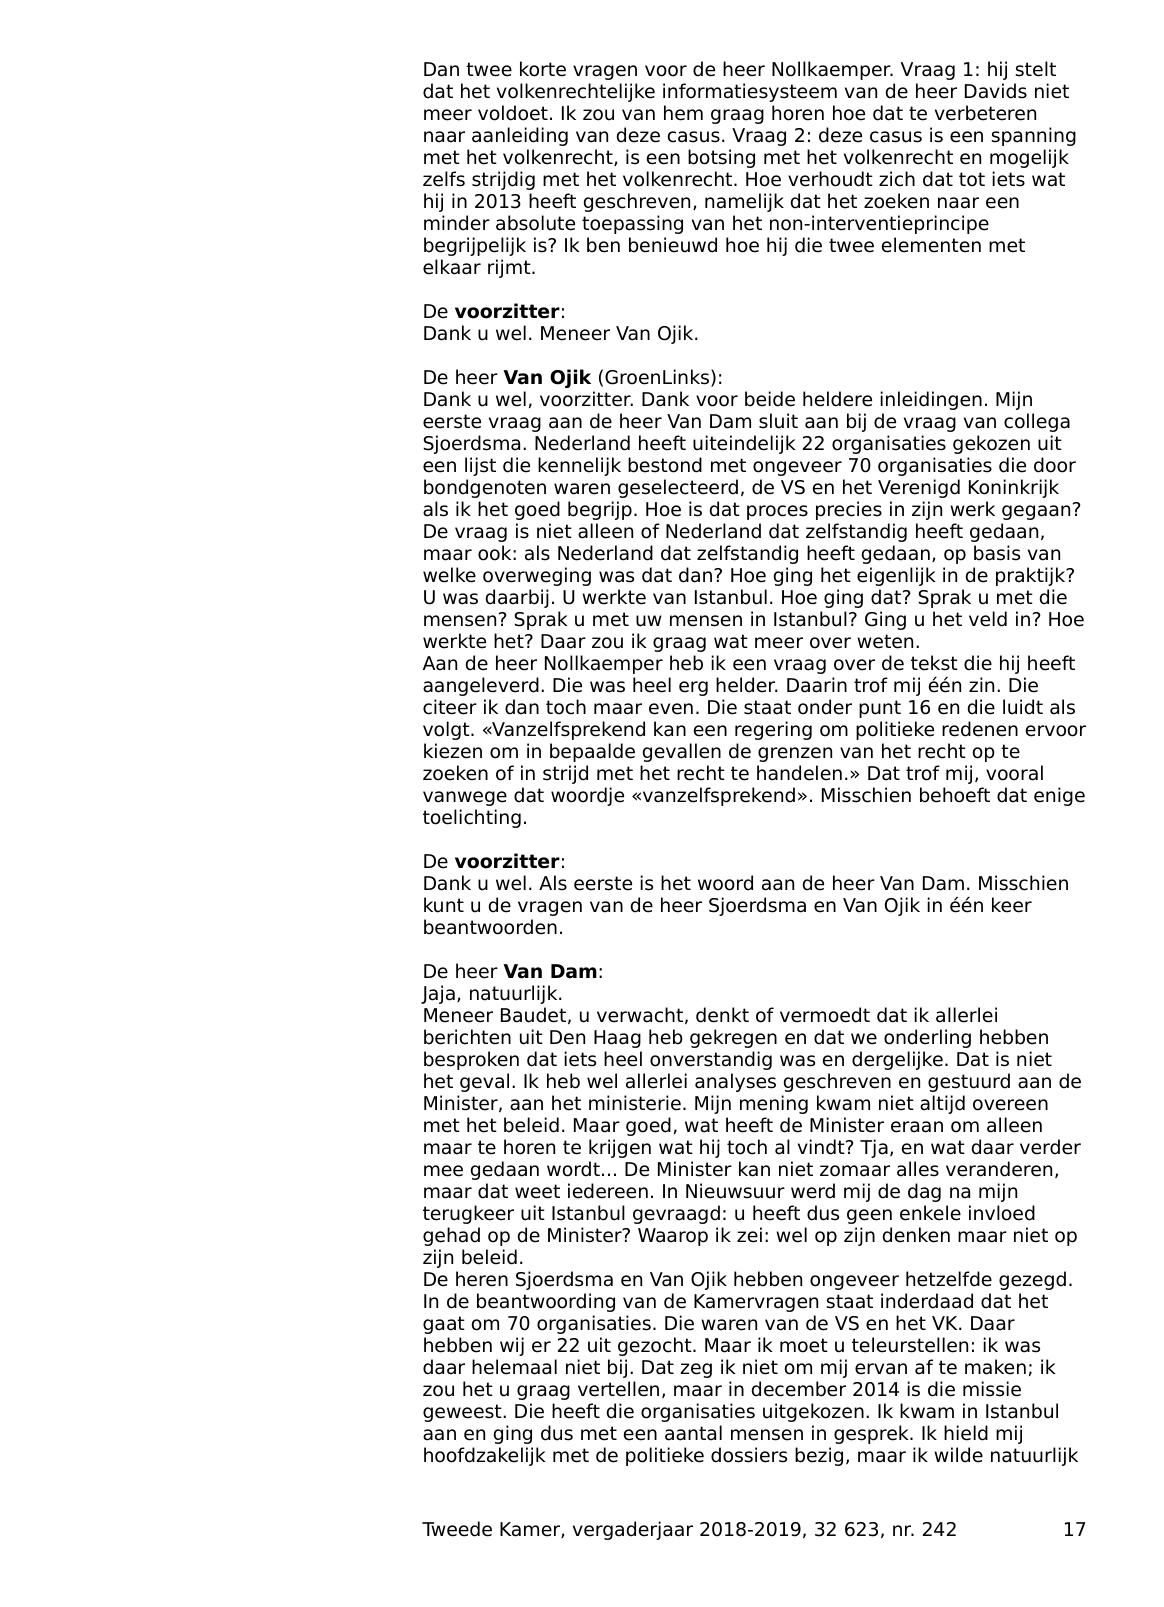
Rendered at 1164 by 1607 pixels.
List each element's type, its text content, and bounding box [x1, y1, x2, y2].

text Dank u wel. Meneer Van Ojik. [422, 323, 1087, 345]
text De heer Van Dam: [422, 961, 1087, 983]
text Meneer Baudet, u verwacht, denkt of vermoedt dat ik allerlei berichten uit Den Haag heb gekregen en dat we onderling hebben besproken dat iets heel onverstandig was en dergelijke. Dat is niet het geval. Ik heb wel allerlei analyses geschreven en gestuurd aan de Minister, aan het ministerie. Mijn mening kwam niet altijd overeen met het beleid. Maar goed, wat heeft de Minister eraan om alleen maar te horen te krijgen wat hij toch al vindt? Tja, en wat daar verder mee gedaan wordt... De Minister kan niet zomaar alles veranderen, maar dat weet iedereen. In Nieuwsuur werd mij de dag na mijn terugkeer uit Istanbul gevraagd: u heeft dus geen enkele invloed gehad op de Minister? Waarop ik zei: wel op zijn denken maar niet op zijn beleid. [422, 1005, 1087, 1269]
text De voorzitter: [422, 301, 1087, 323]
text De heren Sjoerdsma en Van Ojik hebben ongeveer hetzelfde gezegd. In de beantwoording van de Kamervragen staat inderdaad dat het gaat om 70 organisaties. Die waren van de VS en het VK. Daar hebben wij er 22 uit gezocht. Maar ik moet u teleurstellen: ik was daar helemaal niet bij. Dat zeg ik niet om mij ervan af te maken; ik zou het u graag vertellen, maar in december 2014 is die missie geweest. Die heeft die organisaties uitgekozen. Ik kwam in Istanbul aan en ging dus met een aantal mensen in gesprek. Ik hield mij hoofdzakelijk met de politieke dossiers bezig, maar ik wilde natuurlijk [422, 1269, 1087, 1467]
text De voorzitter: [422, 851, 1087, 873]
text Dan twee korte vragen voor de heer Nollkaemper. Vraag 1: hij stelt dat het volkenrechtelijke informatiesysteem van de heer Davids niet meer voldoet. Ik zou van hem graag horen hoe dat te verbeteren naar aanleiding van deze casus. Vraag 2: deze casus is een spanning met het volkenrecht, is een botsing met het volkenrecht en mogelijk zelfs strijdig met het volkenrecht. Hoe verhoudt zich dat tot iets wat hij in 2013 heeft geschreven, namelijk dat het zoeken naar een minder absolute toepassing van het non-interventieprincipe begrijpelijk is? Ik ben benieuwd hoe hij die twee elementen met elkaar rijmt. [422, 59, 1087, 279]
text Dank u wel, voorzitter. Dank voor beide heldere inleidingen. Mijn eerste vraag aan de heer Van Dam sluit aan bij de vraag van collega Sjoerdsma. Nederland heeft uiteindelijk 22 organisaties gekozen uit een lijst die kennelijk bestond met ongeveer 70 organisaties die door bondgenoten waren geselecteerd, de VS en het Verenigd Koninkrijk als ik het goed begrijp. Hoe is dat proces precies in zijn werk gegaan? De vraag is niet alleen of Nederland dat zelfstandig heeft gedaan, maar ook: als Nederland dat zelfstandig heeft gedaan, op basis van welke overweging was dat dan? Hoe ging het eigenlijk in de praktijk? U was daarbij. U werkte van Istanbul. Hoe ging dat? Sprak u met die mensen? Sprak u met uw mensen in Istanbul? Ging u het veld in? Hoe werkte het? Daar zou ik graag wat meer over weten. [422, 389, 1087, 653]
text Jaja, natuurlijk. [422, 983, 1087, 1005]
text Aan de heer Nollkaemper heb ik een vraag over de tekst die hij heeft aangeleverd. Die was heel erg helder. Daarin trof mij één zin. Die citeer ik dan toch maar even. Die staat onder punt 16 en die luidt als volgt. «Vanzelfsprekend kan een regering om politieke redenen ervoor kiezen om in bepaalde gevallen de grenzen van het recht op te zoeken of in strijd met het recht te handelen.» Dat trof mij, vooral vanwege dat woordje «vanzelfsprekend». Misschien behoeft dat enige toelichting. [422, 653, 1087, 829]
text Dank u wel. Als eerste is het woord aan de heer Van Dam. Misschien kunt u de vragen van de heer Sjoerdsma en Van Ojik in één keer beantwoorden. [422, 873, 1087, 939]
text De heer Van Ojik (GroenLinks): [422, 367, 1087, 389]
